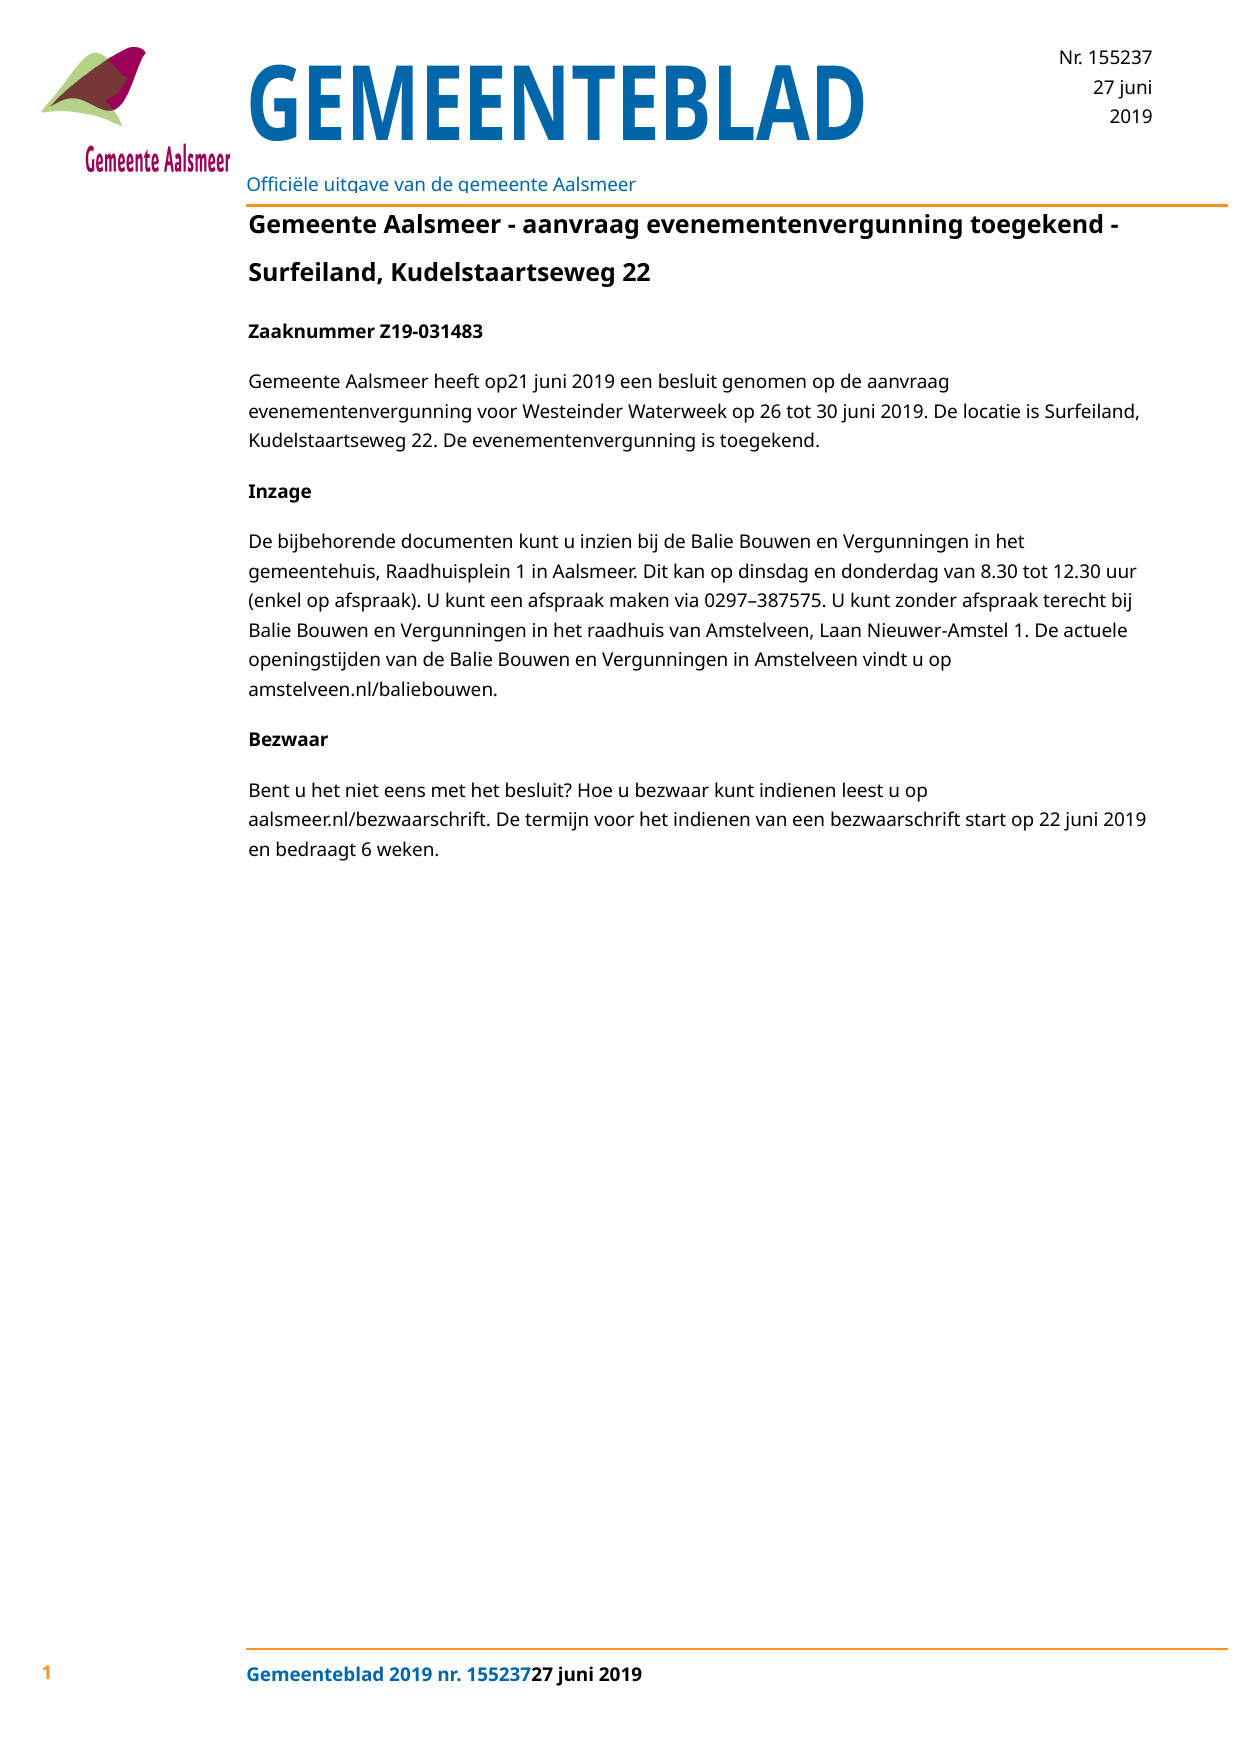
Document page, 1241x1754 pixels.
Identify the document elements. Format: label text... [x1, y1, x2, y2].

text Inzage [248, 478, 1152, 504]
text Gemeente Aalsmeer heeft op21 juni 2019 een besluit genomen op de aanvraag evenementenvergunning voor Westeinder Waterweek op 26 tot 30 juni 2019. De locatie is Surfeiland, Kudelstaartseweg 22. De evenementenvergunning is toegekend. [248, 368, 1152, 453]
text Zaaknummer Z19-031483 [248, 318, 1152, 344]
text Bent u het niet eens met het besluit? Hoe u bezwaar kunt indienen leest u op aalsmeer.nl/bezwaarschrift. De termijn voor het indienen van een bezwaarschrift start op 22 juni 2019 en bedraagt 6 weken. [248, 777, 1152, 862]
picture [41, 47, 231, 172]
text Gemeente Aalsmeer - aanvraag evenementenvergunning toegekend - Surfeiland, Kudelstaartseweg 22 [248, 207, 1152, 288]
text De bijbehorende documenten kunt u inzien bij de Balie Bouwen en Vergunningen in het gemeentehuis, Raadhuisplein 1 in Aalsmeer. Dit kan op dinsdag en donderdag van 8.30 tot 12.30 uur (enkel op afspraak). U kunt een afspraak maken via 0297–387575. U kunt zonder afspraak terecht bij Balie Bouwen en Vergunningen in het raadhuis van Amstelveen, Laan Nieuwer-Amstel 1. De actuele openingstijden van de Balie Bouwen en Vergunningen in Amstelveen vindt u op amstelveen.nl/baliebouwen. [248, 528, 1152, 702]
text Bezwaar [248, 727, 1152, 752]
